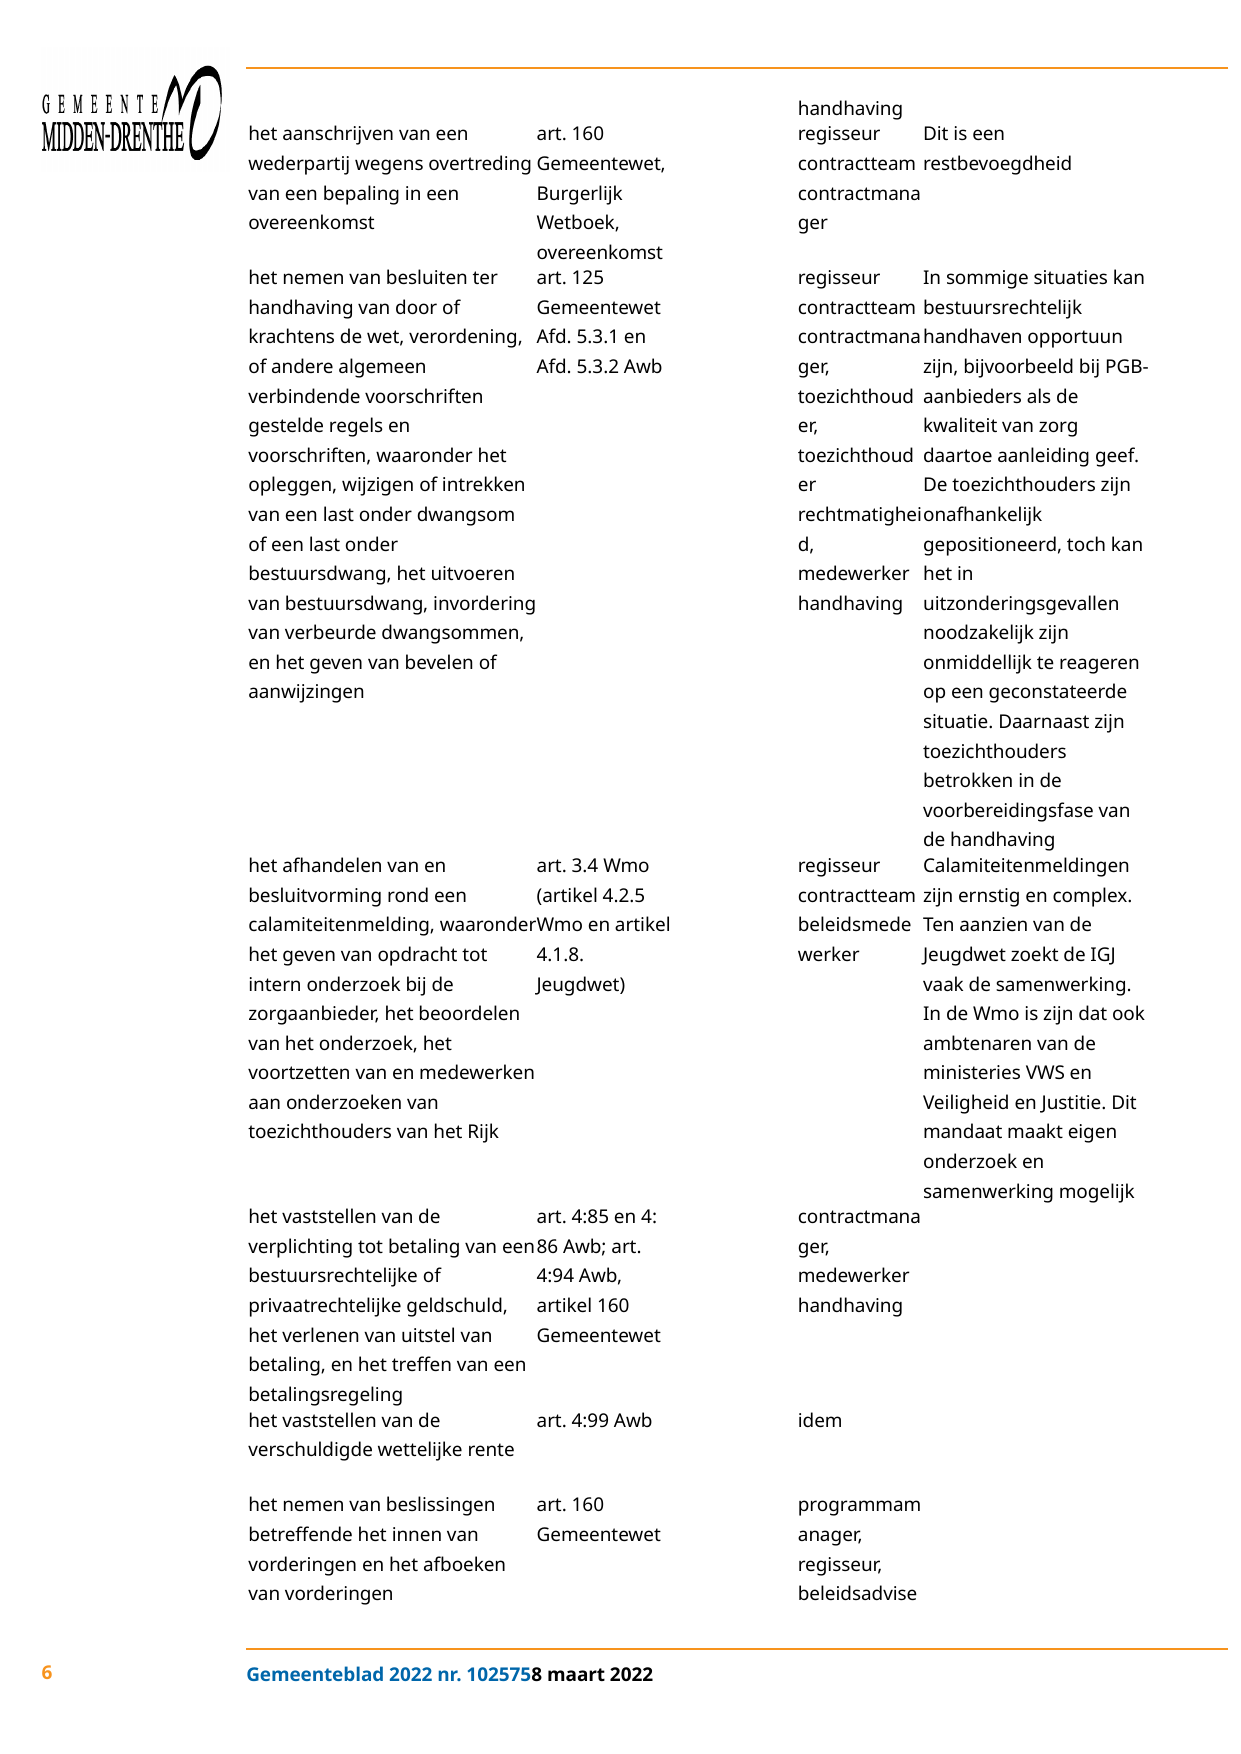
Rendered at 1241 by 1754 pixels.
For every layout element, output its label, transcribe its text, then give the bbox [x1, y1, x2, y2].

table_cell het nemen van besluiten ter handhaving van door of krachtens de wet, verordening, of andere algemeen verbindende voorschriften gestelde regels en voorschriften, waaronder het opleggen, wijzigen of intrekken van een last onder dwangsom of een last onder bestuursdwang, het uitvoeren van bestuursdwang, invordering van verbeurde dwangsommen, en het geven van bevelen of aanwijzingen [248, 265, 536, 852]
table_cell het afhandelen van en besluitvorming rond een calamiteitenmelding, waaronder het geven van opdracht tot intern onderzoek bij de zorgaanbieder, het beoordelen van het onderzoek, het voortzetten van en medewerken aan onderzoeken van toezichthouders van het Rijk [248, 853, 536, 1203]
table_cell art. 4:85 en 4: 86 Awb; art. 4:94 Awb, artikel 160 Gemeentewet [536, 1204, 672, 1407]
table_cell regisseur contractteam contractmanager [798, 121, 923, 264]
table_cell handhaving [798, 95, 923, 121]
table_cell art. 3.4 Wmo (artikel 4.2.5 Wmo en artikel 4.1.8. Jeugdwet) [536, 853, 672, 1203]
table_cell contractmanager, medewerker handhaving [798, 1204, 923, 1407]
table_cell [923, 95, 1152, 121]
table_cell regisseur contractteam contractmanager, toezichthouder, toezichthouder rechtmatigheid, medewerker handhaving [798, 265, 923, 852]
table_cell het nemen van beslissingen betreffende het innen van vorderingen en het afboeken van vorderingen [248, 1492, 536, 1606]
table_cell idem [798, 1407, 923, 1492]
table_cell art. 125 Gemeentewet Afd. 5.3.1 en Afd. 5.3.2 Awb [536, 265, 672, 852]
table_cell art. 160 Gemeentewet [536, 1492, 672, 1606]
table_cell Dit is een restbevoegdheid [923, 121, 1152, 264]
table_cell het vaststellen van de verschuldigde wettelijke rente [248, 1407, 536, 1492]
table_cell het vaststellen van de verplichting tot betaling van een bestuursrechtelijke of privaatrechtelijke geldschuld, het verlenen van uitstel van betaling, en het treffen van een betalingsregeling [248, 1204, 536, 1407]
table_cell programmamanager, regisseur, beleidsadvise [798, 1492, 923, 1606]
table_cell [923, 1407, 1152, 1492]
table_cell [673, 95, 798, 121]
table_cell [536, 95, 672, 121]
table_cell [673, 1407, 798, 1492]
table_cell [923, 1492, 1152, 1606]
table_cell [923, 1204, 1152, 1407]
table_cell [673, 1492, 798, 1606]
table_cell Calamiteitenmeldingen zijn ernstig en complex. Ten aanzien van de Jeugdwet zoekt de IGJ vaak de samenwerking. In de Wmo is zijn dat ook ambtenaren van de ministeries VWS en Veiligheid en Justitie. Dit mandaat maakt eigen onderzoek en samenwerking mogelijk [923, 853, 1152, 1203]
table_cell [673, 1204, 798, 1407]
table_cell [673, 121, 798, 264]
table_cell regisseur contractteam beleidsmedewerker [798, 853, 923, 1203]
table_cell [248, 95, 536, 121]
table_cell In sommige situaties kan bestuursrechtelijk handhaven opportuun zijn, bijvoorbeeld bij PGB-aanbieders als de kwaliteit van zorg daartoe aanleiding geef. De toezichthouders zijn onafhankelijk gepositioneerd, toch kan het in uitzonderingsgevallen noodzakelijk zijn onmiddellijk te reageren op een geconstateerde situatie. Daarnaast zijn toezichthouders betrokken in de voorbereidingsfase van de handhaving [923, 265, 1152, 852]
table_cell het aanschrijven van een wederpartij wegens overtreding van een bepaling in een overeenkomst [248, 121, 536, 264]
table_cell [673, 853, 798, 1203]
table_cell [673, 265, 798, 852]
picture [41, 47, 231, 172]
table_cell art. 160 Gemeentewet, Burgerlijk Wetboek, overeenkomst [536, 121, 672, 264]
table_cell art. 4:99 Awb [536, 1407, 672, 1492]
